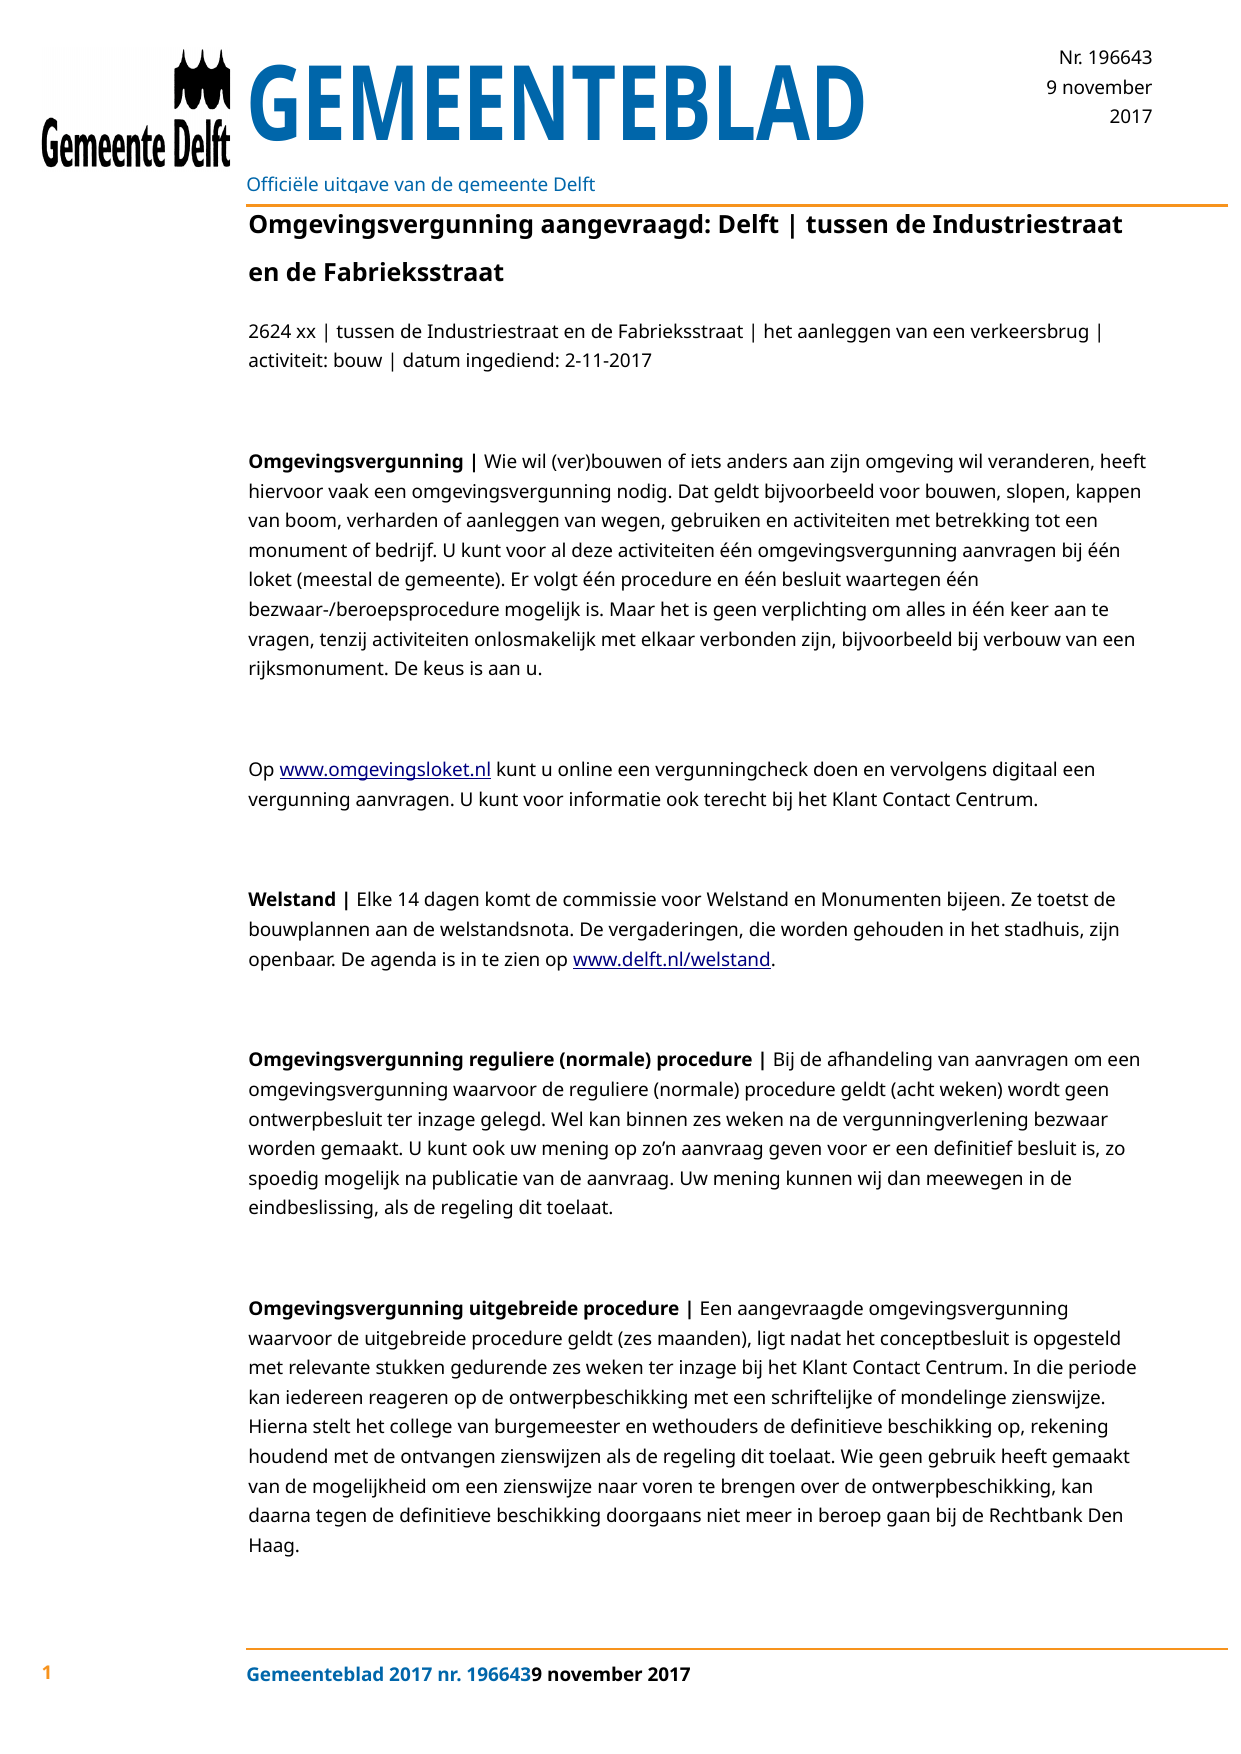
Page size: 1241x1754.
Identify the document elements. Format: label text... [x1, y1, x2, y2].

text Omgevingsvergunning uitgebreide procedure | Een aangevraagde omgevingsvergunning waarvoor de uitgebreide procedure geldt (zes maanden), ligt nadat het conceptbesluit is opgesteld met relevante stukken gedurende zes weken ter inzage bij het Klant Contact Centrum. In die periode kan iedereen reageren op de ontwerpbeschikking met een schriftelijke of mondelinge zienswijze. Hierna stelt het college van burgemeester en wethouders de definitieve beschikking op, rekening houdend met de ontvangen zienswijzen als de regeling dit toelaat. Wie geen gebruik heeft gemaakt van de mogelijkheid om een zienswijze naar voren te brengen over de ontwerpbeschikking, kan daarna tegen de definitieve beschikking doorgaans niet meer in beroep gaan bij de Rechtbank Den Haag. [248, 1295, 1152, 1558]
text Omgevingsvergunning reguliere (normale) procedure | Bij de afhandeling van aanvragen om een omgevingsvergunning waarvoor de reguliere (normale) procedure geldt (acht weken) wordt geen ontwerpbesluit ter inzage gelegd. Wel kan binnen zes weken na de vergunningverlening bezwaar worden gemaakt. U kunt ook uw mening op zo’n aanvraag geven voor er een definitief besluit is, zo spoedig mogelijk na publicatie van de aanvraag. Uw mening kunnen wij dan meewegen in de eindbeslissing, als de regeling dit toelaat. [248, 1047, 1152, 1220]
text Welstand | Elke 14 dagen komt de commissie voor Welstand en Monumenten bijeen. Ze toetst de bouwplannen aan de welstandsnota. De vergaderingen, die worden gehouden in het stadhuis, zijn openbaar. De agenda is in te zien op www.delft.nl/welstand. [248, 887, 1152, 972]
text Op www.omgevingsloket.nl kunt u online een vergunningcheck doen en vervolgens digitaal een vergunning aanvragen. U kunt voor informatie ook terecht bij het Klant Contact Centrum. [248, 756, 1152, 812]
text 2624 xx | tussen de Industriestraat en de Fabrieksstraat | het aanleggen van een verkeersbrug | activiteit: bouw | datum ingediend: 2-11-2017 [248, 318, 1152, 373]
text Omgevingsvergunning aangevraagd: Delft | tussen de Industriestraat en de Fabrieksstraat [248, 207, 1152, 288]
text Omgevingsvergunning | Wie wil (ver)bouwen of iets anders aan zijn omgeving wil veranderen, heeft hiervoor vaak een omgevingsvergunning nodig. Dat geldt bijvoorbeeld voor bouwen, slopen, kappen van boom, verharden of aanleggen van wegen, gebruiken en activiteiten met betrekking tot een monument of bedrijf. U kunt voor al deze activiteiten één omgevingsvergunning aanvragen bij één loket (meestal de gemeente). Er volgt één procedure en één besluit waartegen één bezwaar-/beroepsprocedure mogelijk is. Maar het is geen verplichting om alles in één keer aan te vragen, tenzij activiteiten onlosmakelijk met elkaar verbonden zijn, bijvoorbeeld bij verbouw van een rijksmonument. De keus is aan u. [248, 448, 1152, 681]
picture [41, 47, 231, 172]
